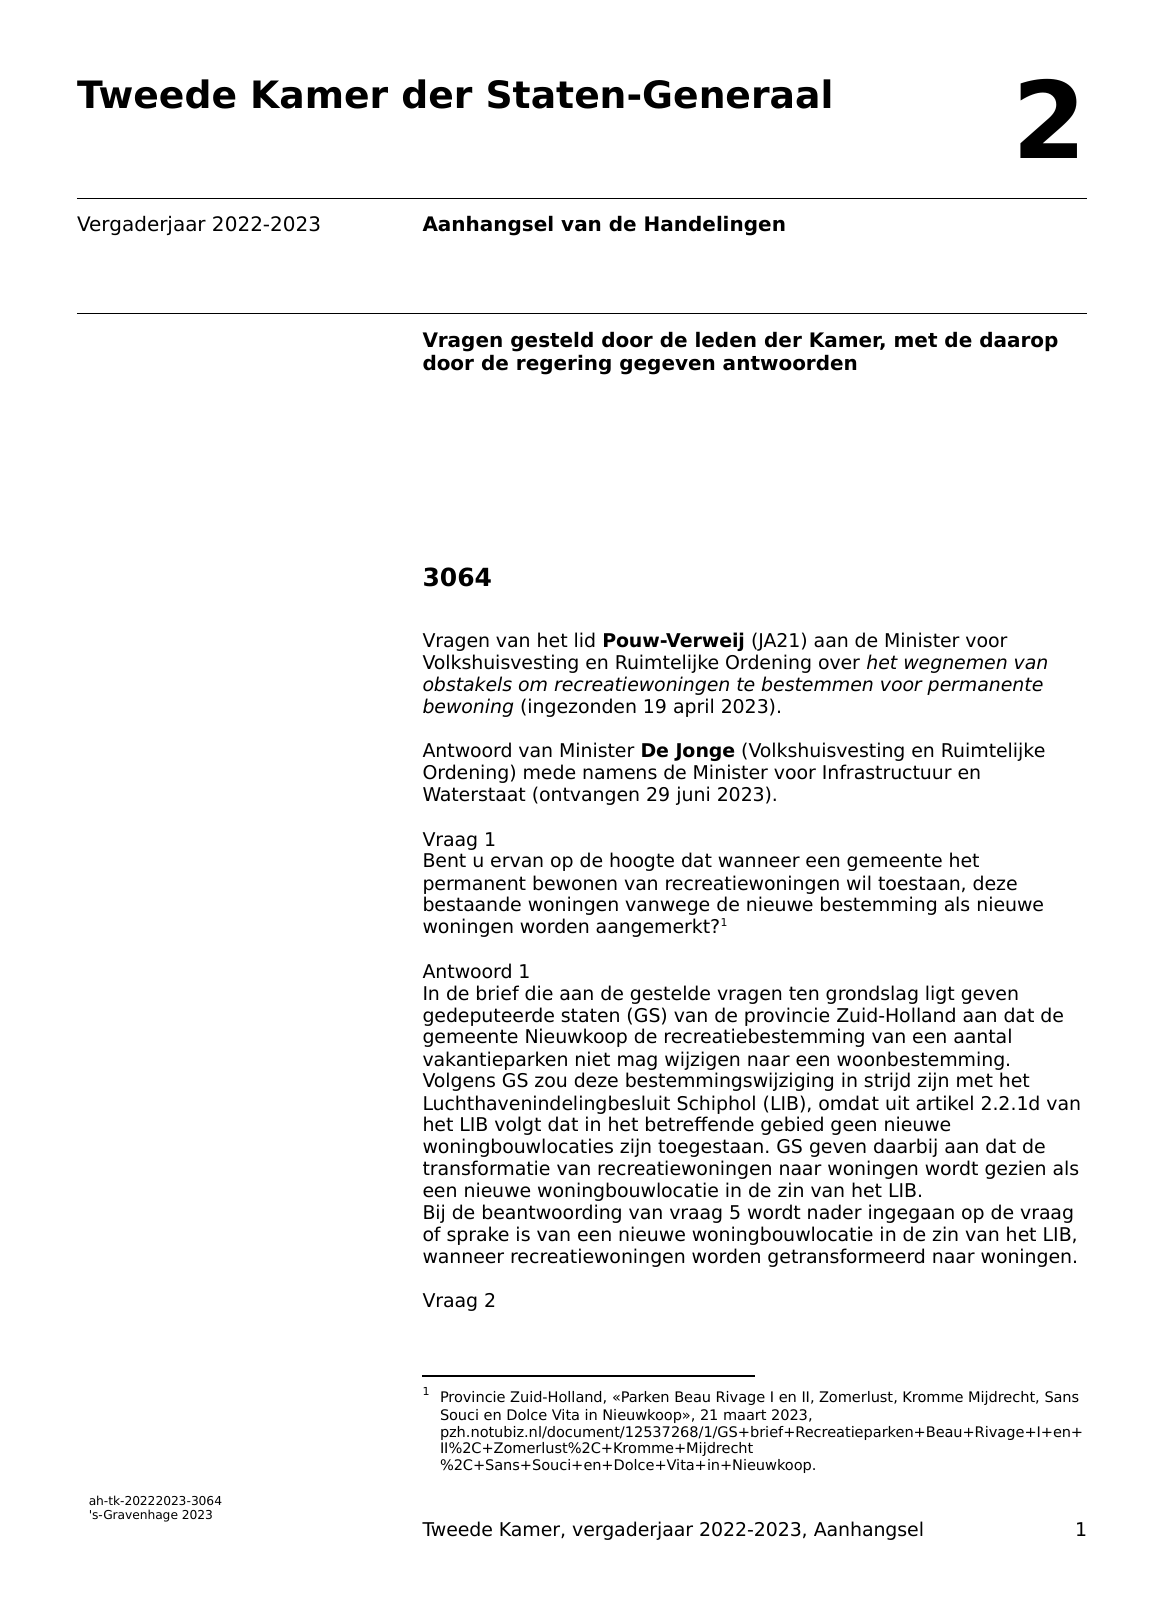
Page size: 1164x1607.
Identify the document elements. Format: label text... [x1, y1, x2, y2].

text 3064 [422, 563, 1087, 592]
table_cell Vergaderjaar 2022-2023 [77, 199, 422, 313]
table_header 2 [886, 59, 1087, 198]
text Bent u ervan op de hoogte dat wanneer een gemeente het permanent bewonen van recreatiewoningen wil toestaan, deze bestaande woningen vanwege de nieuwe bestemming als nieuwe woningen worden aangemerkt? [422, 850, 1087, 938]
text Provincie Zuid-Holland, «Parken Beau Rivage I en II, Zomerlust, Kromme Mijdrecht, Sans Souci en Dolce Vita in Nieuwkoop», 21 maart 2023, pzh.notubiz.nl/document/12537268/1/GS+brief+Recreatieparken+Beau+Rivage+I+en+II%2C+Zomerlust%2C+Kromme+Mijdrecht%2C+Sans+Souci+en+Dolce+Vita+in+Nieuwkoop. [422, 1385, 1087, 1474]
text 's-Gravenhage 2023 [88, 1508, 323, 1522]
text Antwoord van Minister De Jonge (Volkshuisvesting en Ruimtelijke Ordening) mede namens de Minister voor Infrastructuur en Waterstaat (ontvangen 29 juni 2023). [422, 740, 1087, 806]
text Antwoord 1 [422, 961, 1087, 982]
table_cell [77, 314, 422, 375]
text Vraag 2 [422, 1290, 1087, 1312]
text Vragen van het lid Pouw-Verweij (JA21) aan de Minister voor Volkshuisvesting en Ruimtelijke Ordening over het wegnemen van obstakels om recreatiewoningen te bestemmen voor permanente bewoning (ingezonden 19 april 2023). [422, 630, 1087, 718]
text Vraag 1 [422, 828, 1087, 850]
table_cell Aanhangsel van de Handelingen [422, 199, 1087, 313]
text Bij de beantwoording van vraag 5 wordt nader ingegaan op de vraag of sprake is van een nieuwe woningbouwlocatie in de zin van het LIB, wanneer recreatiewoningen worden getransformeerd naar woningen. [422, 1202, 1087, 1268]
text ah-tk-20222023-3064 [88, 1494, 323, 1508]
text In de brief die aan de gestelde vragen ten grondslag ligt geven gedeputeerde staten (GS) van de provincie Zuid-Holland aan dat de gemeente Nieuwkoop de recreatiebestemming van een aantal vakantieparken niet mag wijzigen naar een woonbestemming. Volgens GS zou deze bestemmingswijziging in strijd zijn met het Luchthavenindelingbesluit Schiphol (LIB), omdat uit artikel 2.2.1d van het LIB volgt dat in het betreffende gebied geen nieuwe woningbouwlocaties zijn toegestaan. GS geven daarbij aan dat de transformatie van recreatiewoningen naar woningen wordt gezien als een nieuwe woningbouwlocatie in de zin van het LIB. [422, 982, 1087, 1202]
table_cell Vragen gesteld door de leden der Kamer, met de daarop door de regering gegeven antwoorden [422, 314, 1087, 375]
table_header Tweede Kamer der Staten-Generaal [77, 59, 886, 198]
